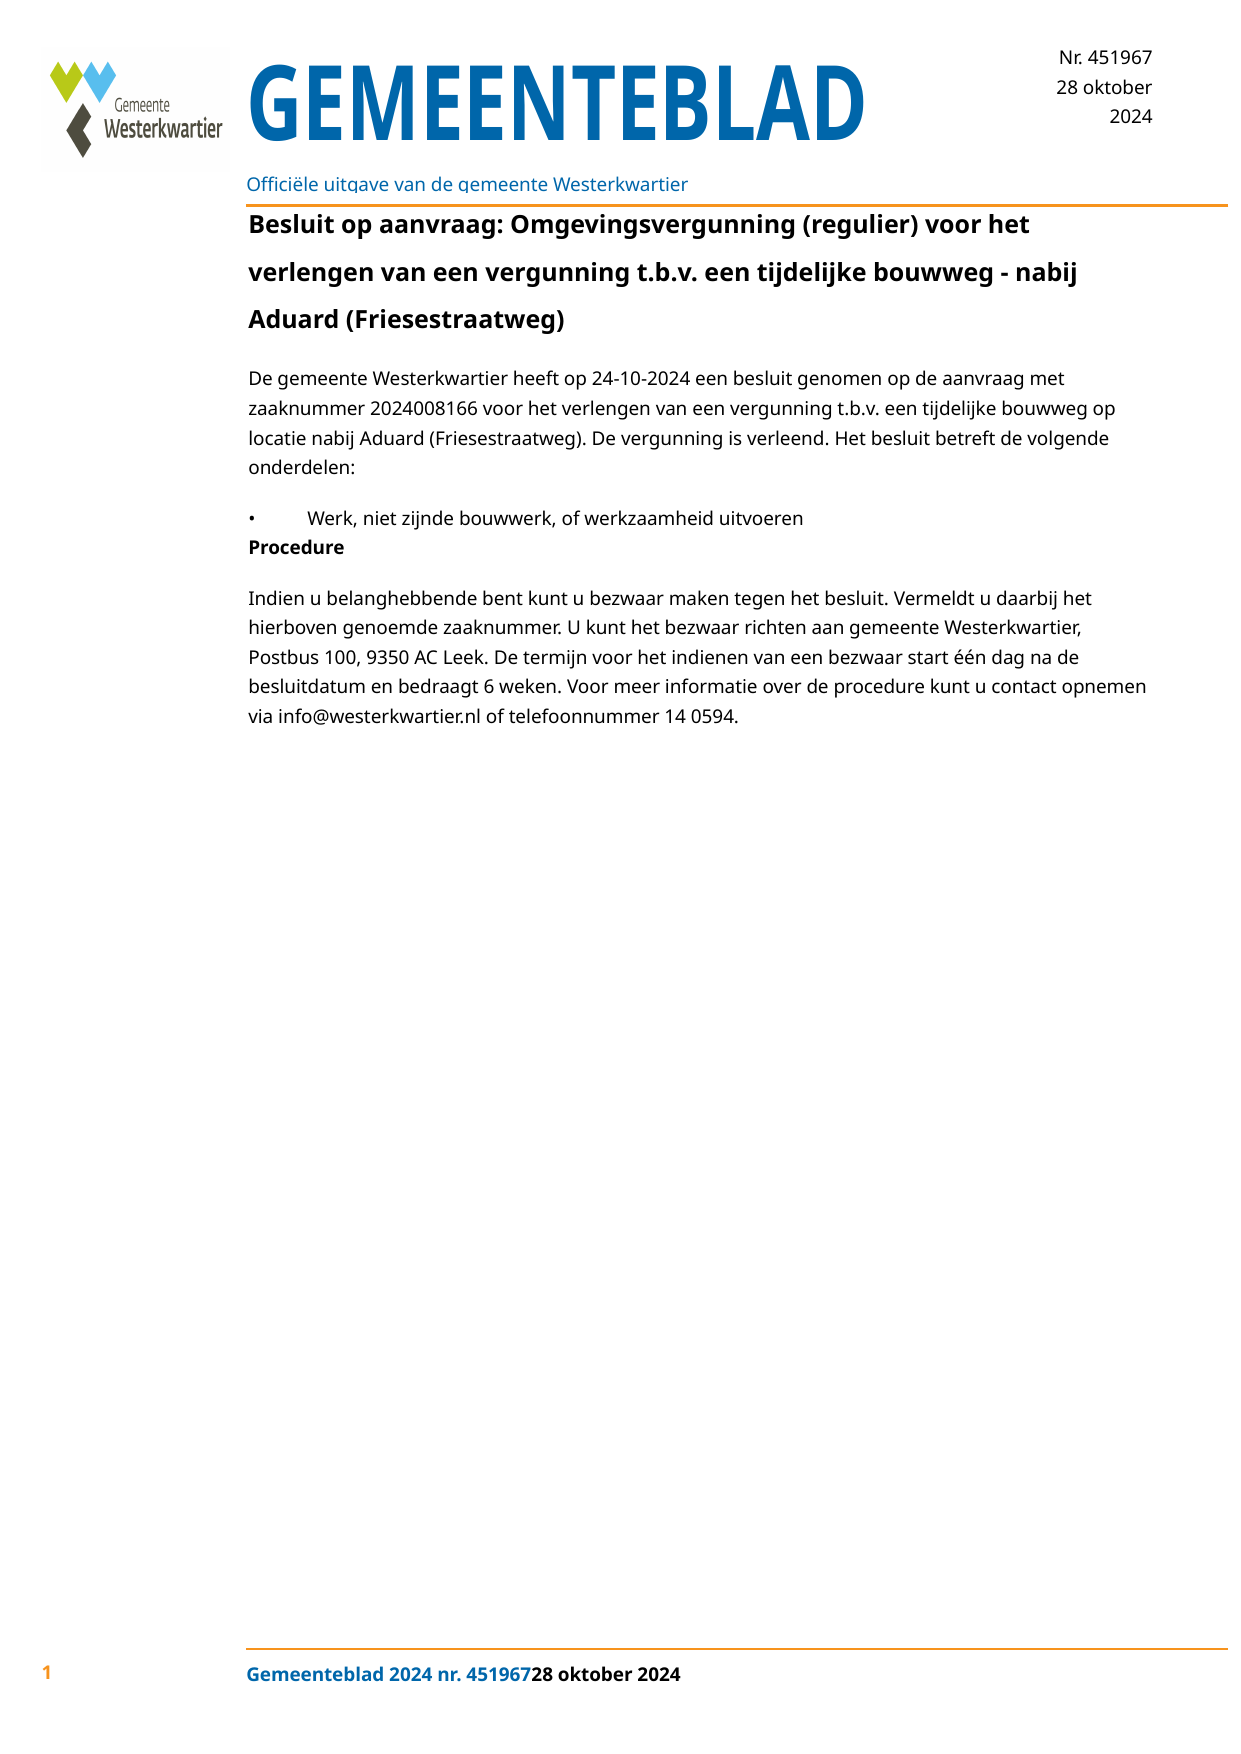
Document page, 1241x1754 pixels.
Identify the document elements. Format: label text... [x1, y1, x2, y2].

text Indien u belanghebbende bent kunt u bezwaar maken tegen het besluit. Vermeldt u daarbij het hierboven genoemde zaaknummer. U kunt het bezwaar richten aan gemeente Westerkwartier, Postbus 100, 9350 AC Leek. De termijn voor het indienen van een bezwaar start één dag na de besluitdatum en bedraagt 6 weken. Voor meer informatie over de procedure kunt u contact opnemen via info@westerkwartier.nl of telefoonnummer 14 0594. [248, 585, 1152, 729]
text Besluit op aanvraag: Omgevingsvergunning (regulier) voor het verlengen van een vergunning t.b.v. een tijdelijke bouwweg - nabij Aduard (Friesestraatweg) [248, 207, 1152, 336]
picture [41, 47, 231, 172]
text De gemeente Westerkwartier heeft op 24-10-2024 een besluit genomen op de aanvraag met zaaknummer 2024008166 voor het verlengen van een vergunning t.b.v. een tijdelijke bouwweg op locatie nabij Aduard (Friesestraatweg). De vergunning is verleend. Het besluit betreft de volgende onderdelen: [248, 366, 1152, 480]
text Procedure [248, 534, 1152, 560]
list Werk, niet zijnde bouwwerk, of werkzaamheid uitvoeren [248, 505, 1152, 530]
